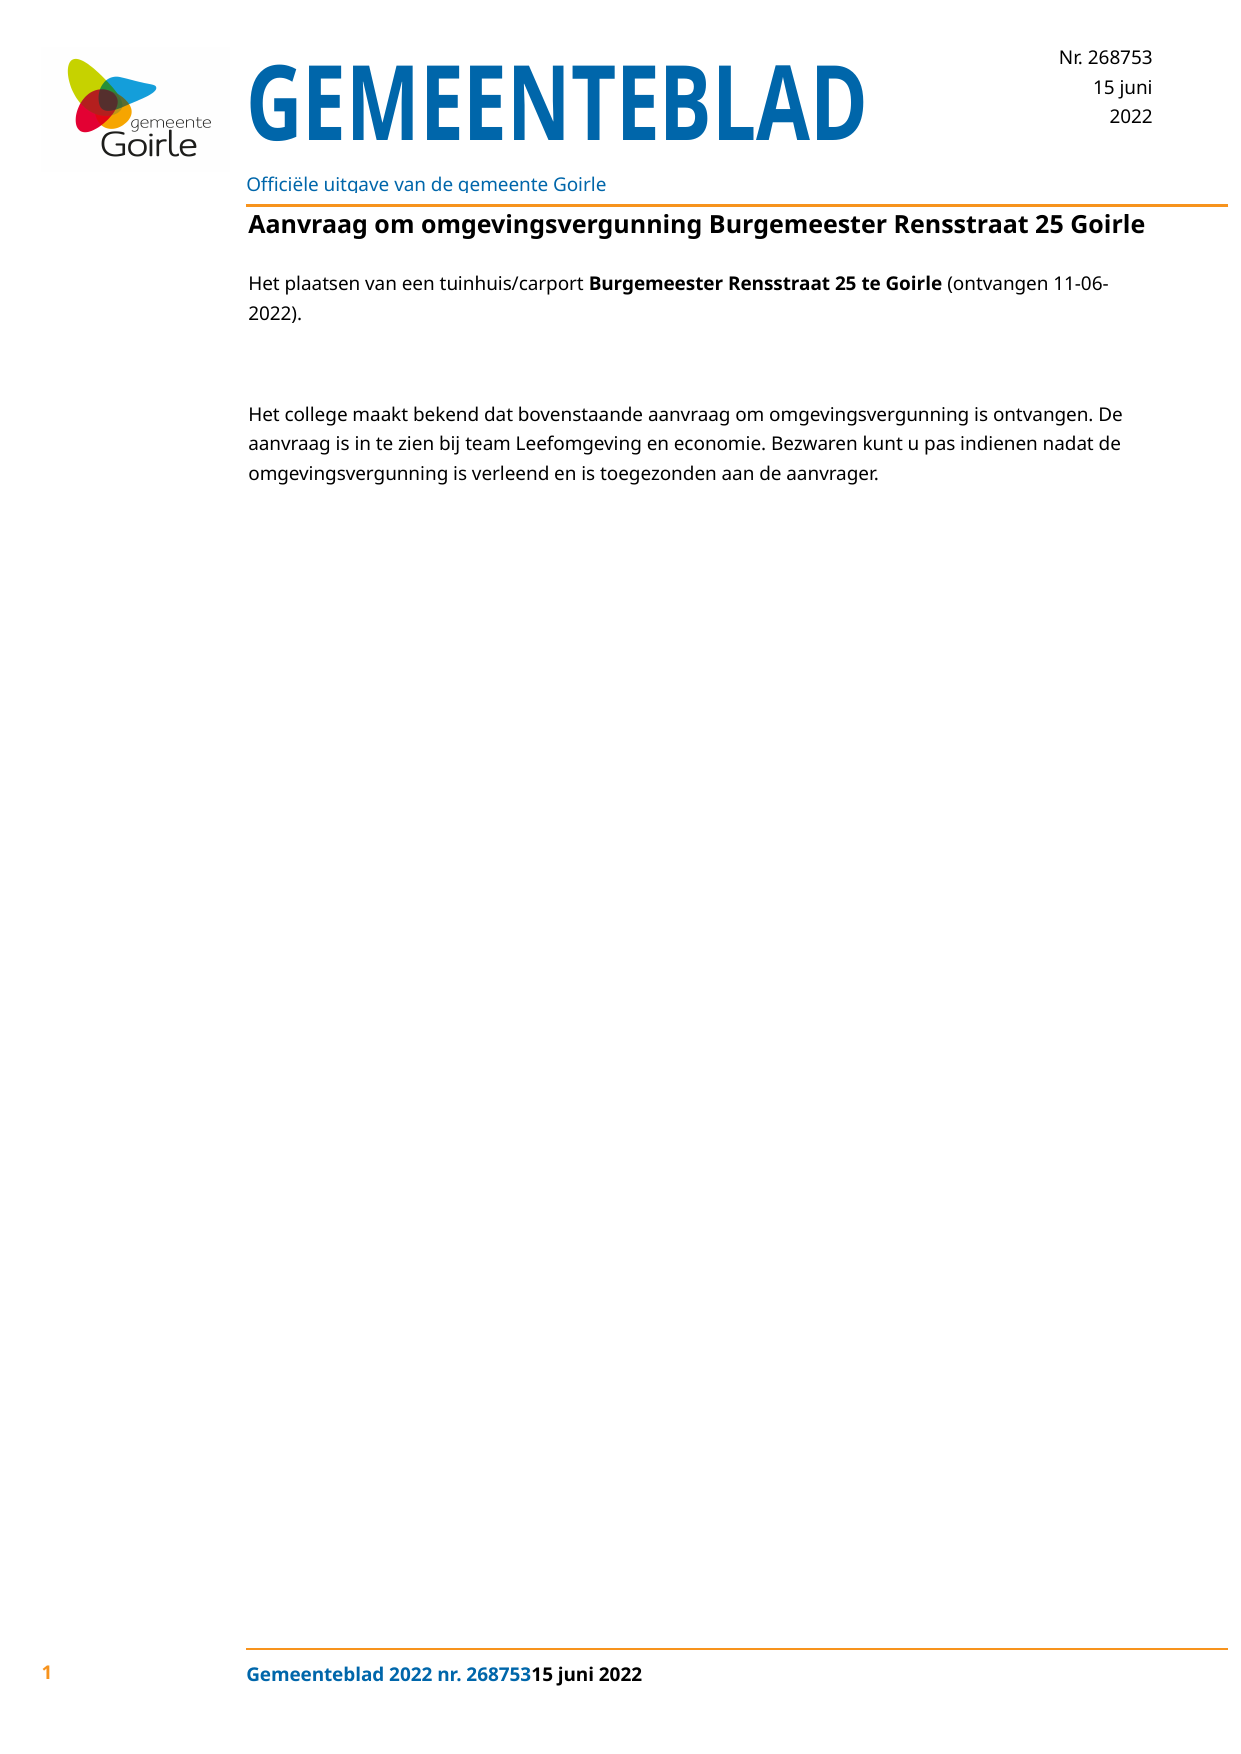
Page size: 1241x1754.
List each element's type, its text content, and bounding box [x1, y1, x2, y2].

text Aanvraag om omgevingsvergunning Burgemeester Rensstraat 25 Goirle [248, 207, 1152, 241]
text Het plaatsen van een tuinhuis/carport Burgemeester Rensstraat 25 te Goirle (ontvangen 11-06-2022). [248, 270, 1152, 326]
text Het college maakt bekend dat bovenstaande aanvraag om omgevingsvergunning is ontvangen. De aanvraag is in te zien bij team Leefomgeving en economie. Bezwaren kunt u pas indienen nadat de omgevingsvergunning is verleend en is toegezonden aan de aanvrager. [248, 401, 1152, 486]
picture [41, 47, 231, 172]
